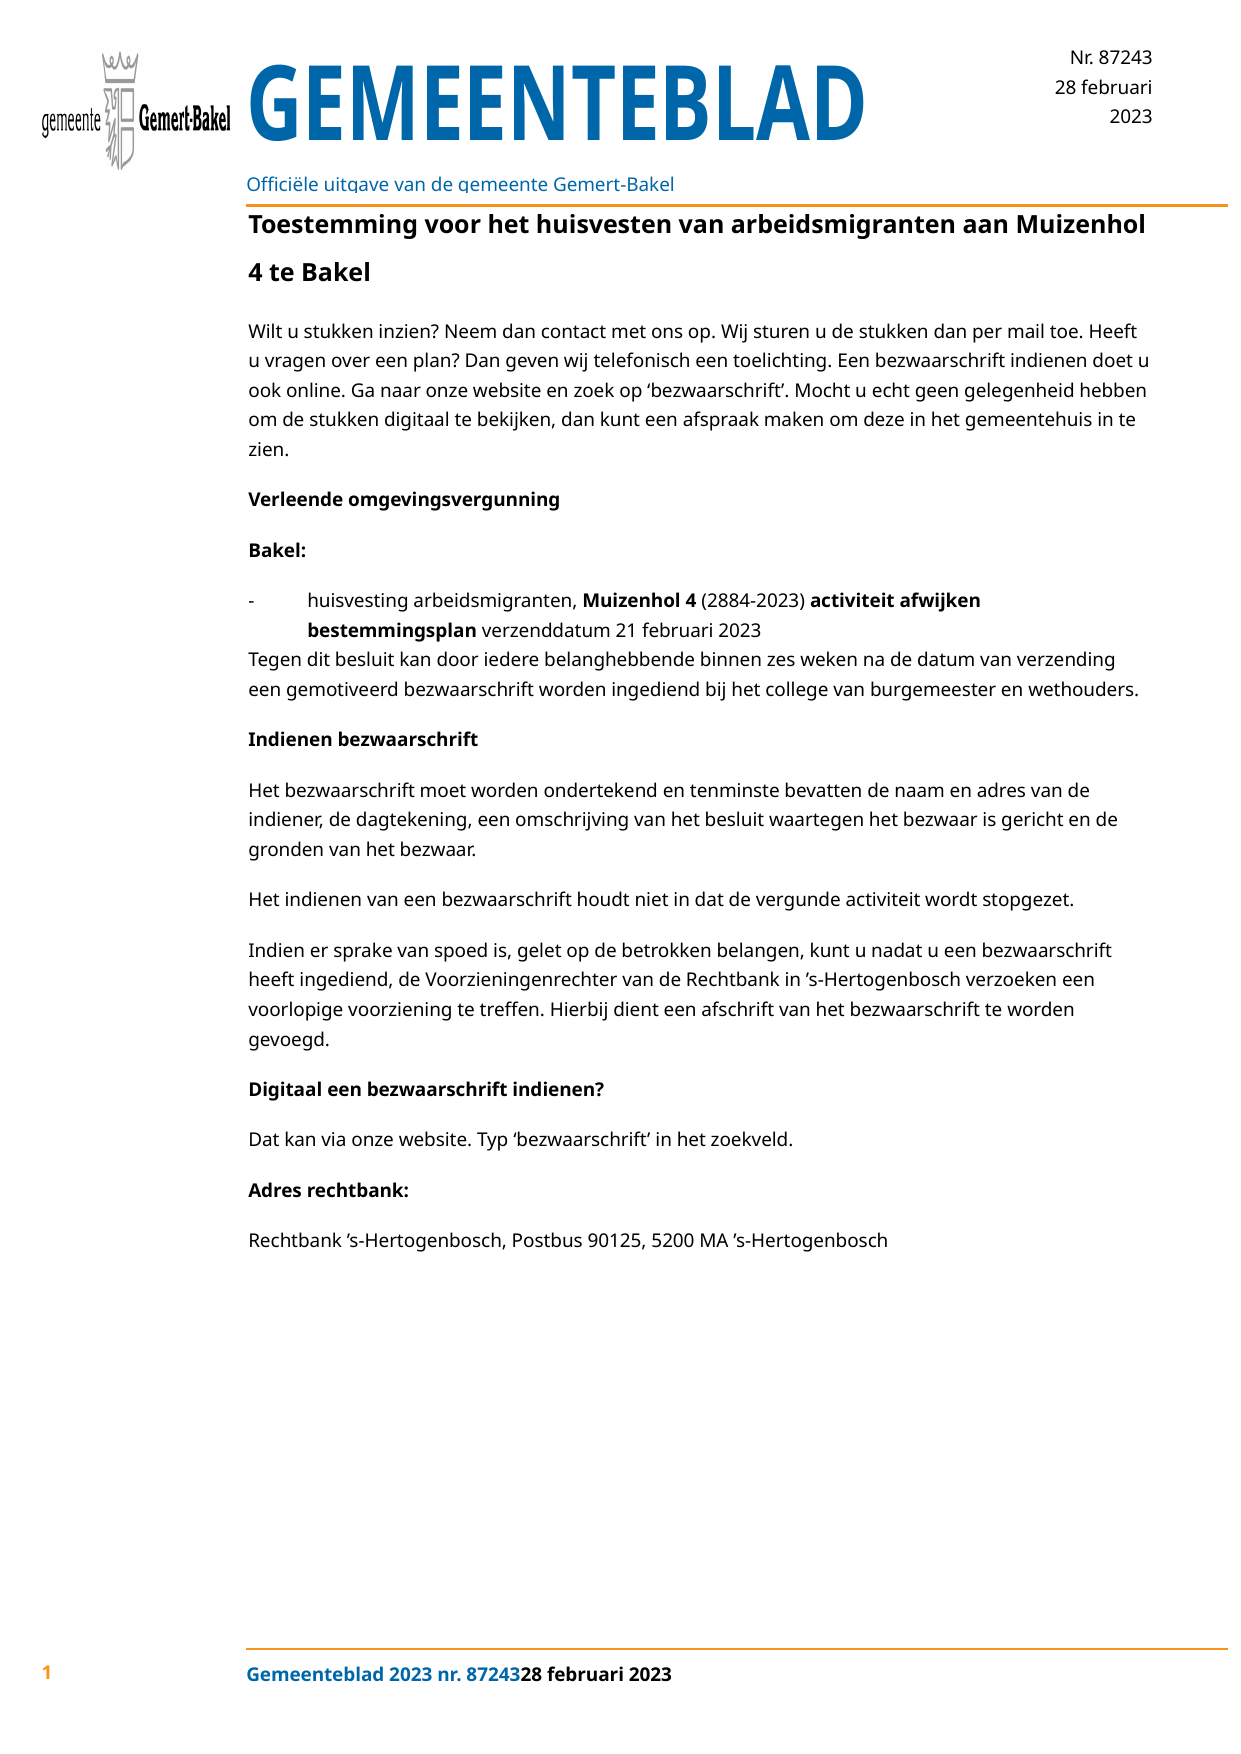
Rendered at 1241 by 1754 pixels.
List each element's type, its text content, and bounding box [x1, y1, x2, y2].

text Dat kan via onze website. Typ ‘bezwaarschrift’ in het zoekveld. [248, 1127, 1152, 1152]
text Rechtbank ’s-Hertogenbosch, Postbus 90125, 5200 MA ’s-Hertogenbosch [248, 1227, 1152, 1253]
text Verleende omgevingsvergunning [248, 487, 1152, 512]
text Adres rechtbank: [248, 1177, 1152, 1203]
text Wilt u stukken inzien? Neem dan contact met ons op. Wij sturen u de stukken dan per mail toe. Heeft u vragen over een plan? Dan geven wij telefonisch een toelichting. Een bezwaarschrift indienen doet u ook online. Ga naar onze website en zoek op ‘bezwaarschrift’. Mocht u echt geen gelegenheid hebben om de stukken digitaal te bekijken, dan kunt een afspraak maken om deze in het gemeentehuis in te zien. [248, 318, 1152, 462]
list huisvesting arbeidsmigranten, Muizenhol 4 (2884-2023) activiteit afwijken bestemmingsplan verzenddatum 21 februari 2023 [248, 587, 1152, 643]
text Toestemming voor het huisvesten van arbeidsmigranten aan Muizenhol 4 te Bakel [248, 207, 1152, 288]
text Het indienen van een bezwaarschrift houdt niet in dat de vergunde activiteit wordt stopgezet. [248, 887, 1152, 912]
text Indienen bezwaarschrift [248, 727, 1152, 752]
text Tegen dit besluit kan door iedere belanghebbende binnen zes weken na de datum van verzending een gemotiveerd bezwaarschrift worden ingediend bij het college van burgemeester en wethouders. [248, 647, 1152, 702]
picture [41, 47, 231, 172]
text Indien er sprake van spoed is, gelet op de betrokken belangen, kunt u nadat u een bezwaarschrift heeft ingediend, de Voorzieningenrechter van de Rechtbank in ’s-Hertogenbosch verzoeken een voorlopige voorziening te treffen. Hierbij dient een afschrift van het bezwaarschrift te worden gevoegd. [248, 937, 1152, 1052]
text Digitaal een bezwaarschrift indienen? [248, 1076, 1152, 1102]
text Bakel: [248, 537, 1152, 563]
text Het bezwaarschrift moet worden ondertekend en tenminste bevatten de naam en adres van de indiener, de dagtekening, een omschrijving van het besluit waartegen het bezwaar is gericht en de gronden van het bezwaar. [248, 777, 1152, 862]
